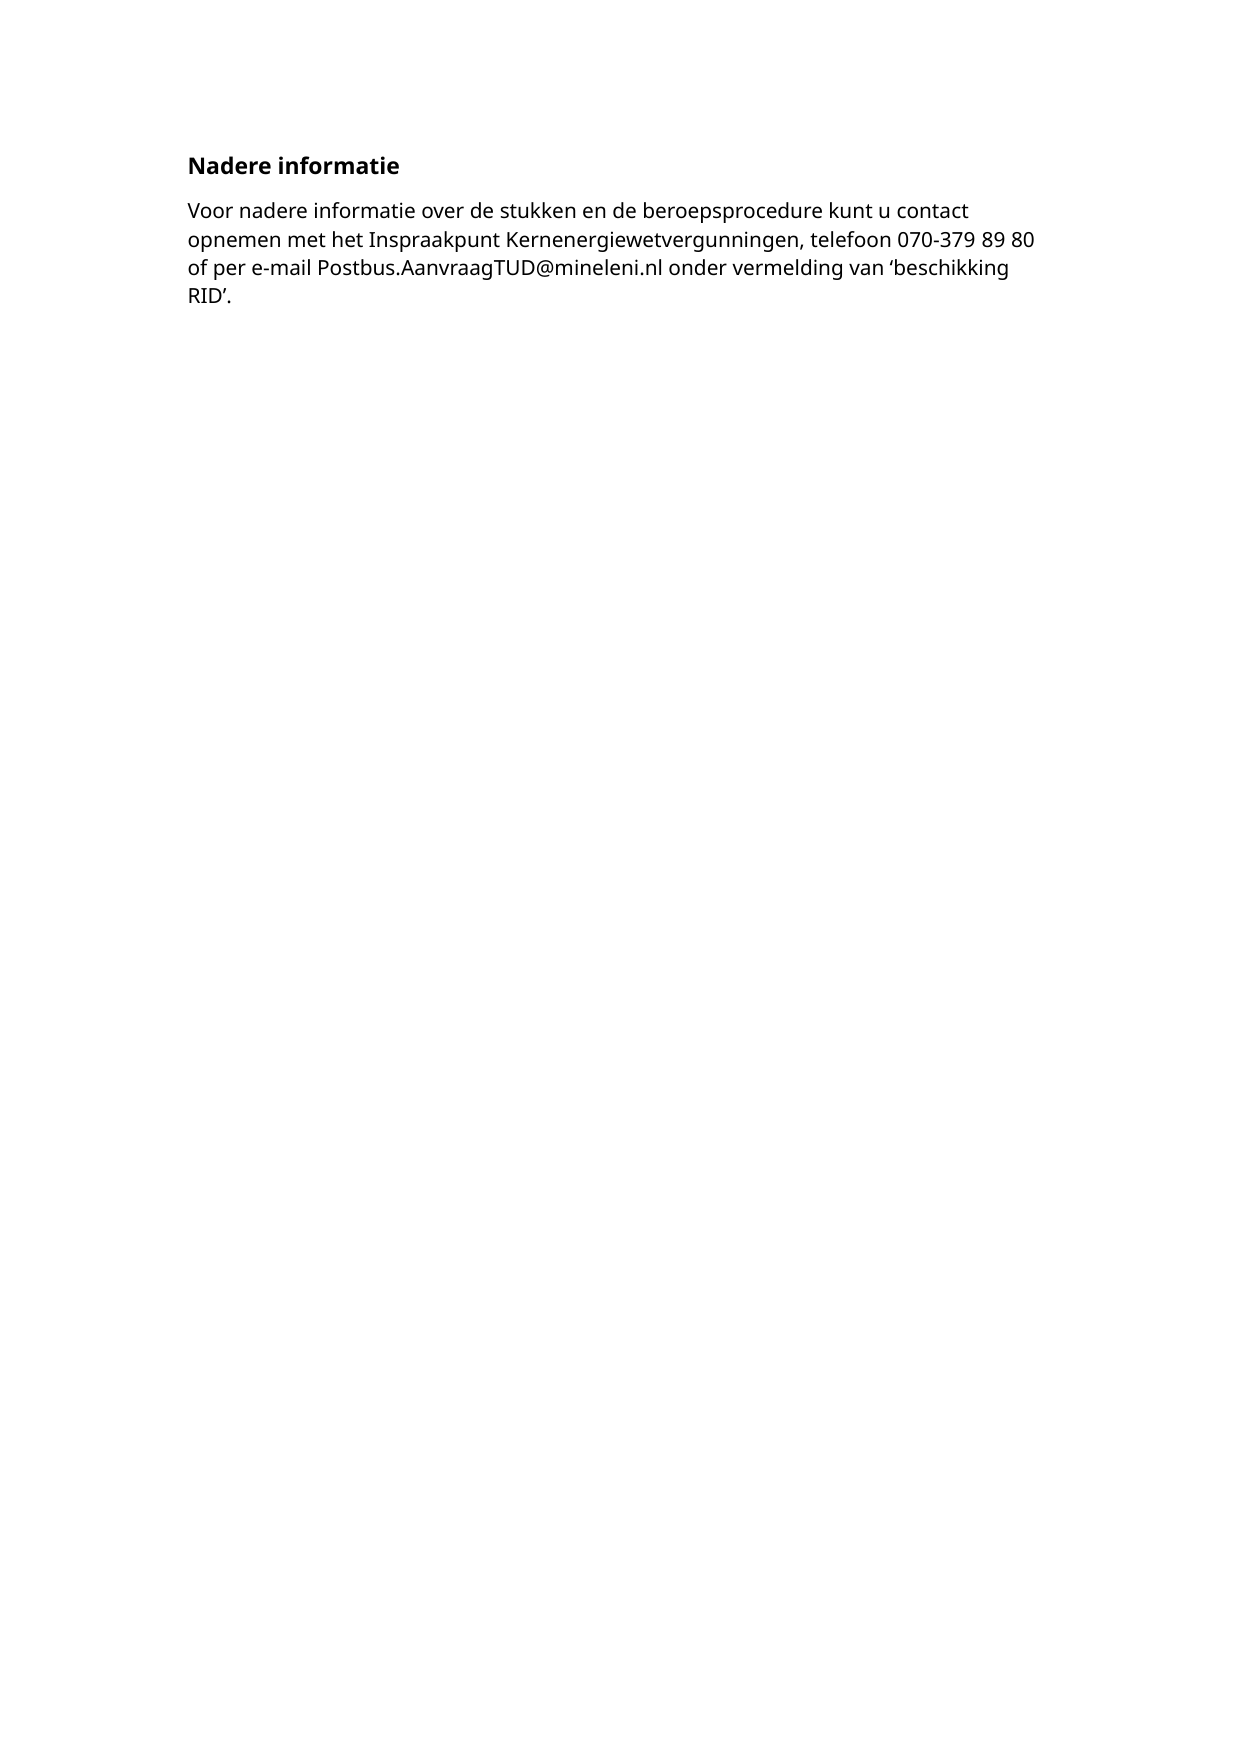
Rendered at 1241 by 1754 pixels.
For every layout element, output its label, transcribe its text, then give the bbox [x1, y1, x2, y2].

text Voor nadere informatie over de stukken en de beroepsprocedure kunt u contact opnemen met het Inspraakpunt Kernenergiewetvergunningen, telefoon 070-379 89 80 of per e-mail Postbus.AanvraagTUD@mineleni.nl onder vermelding van ‘beschikking RID’. [187, 196, 1053, 310]
subtitle Nadere informatie [187, 150, 1053, 181]
